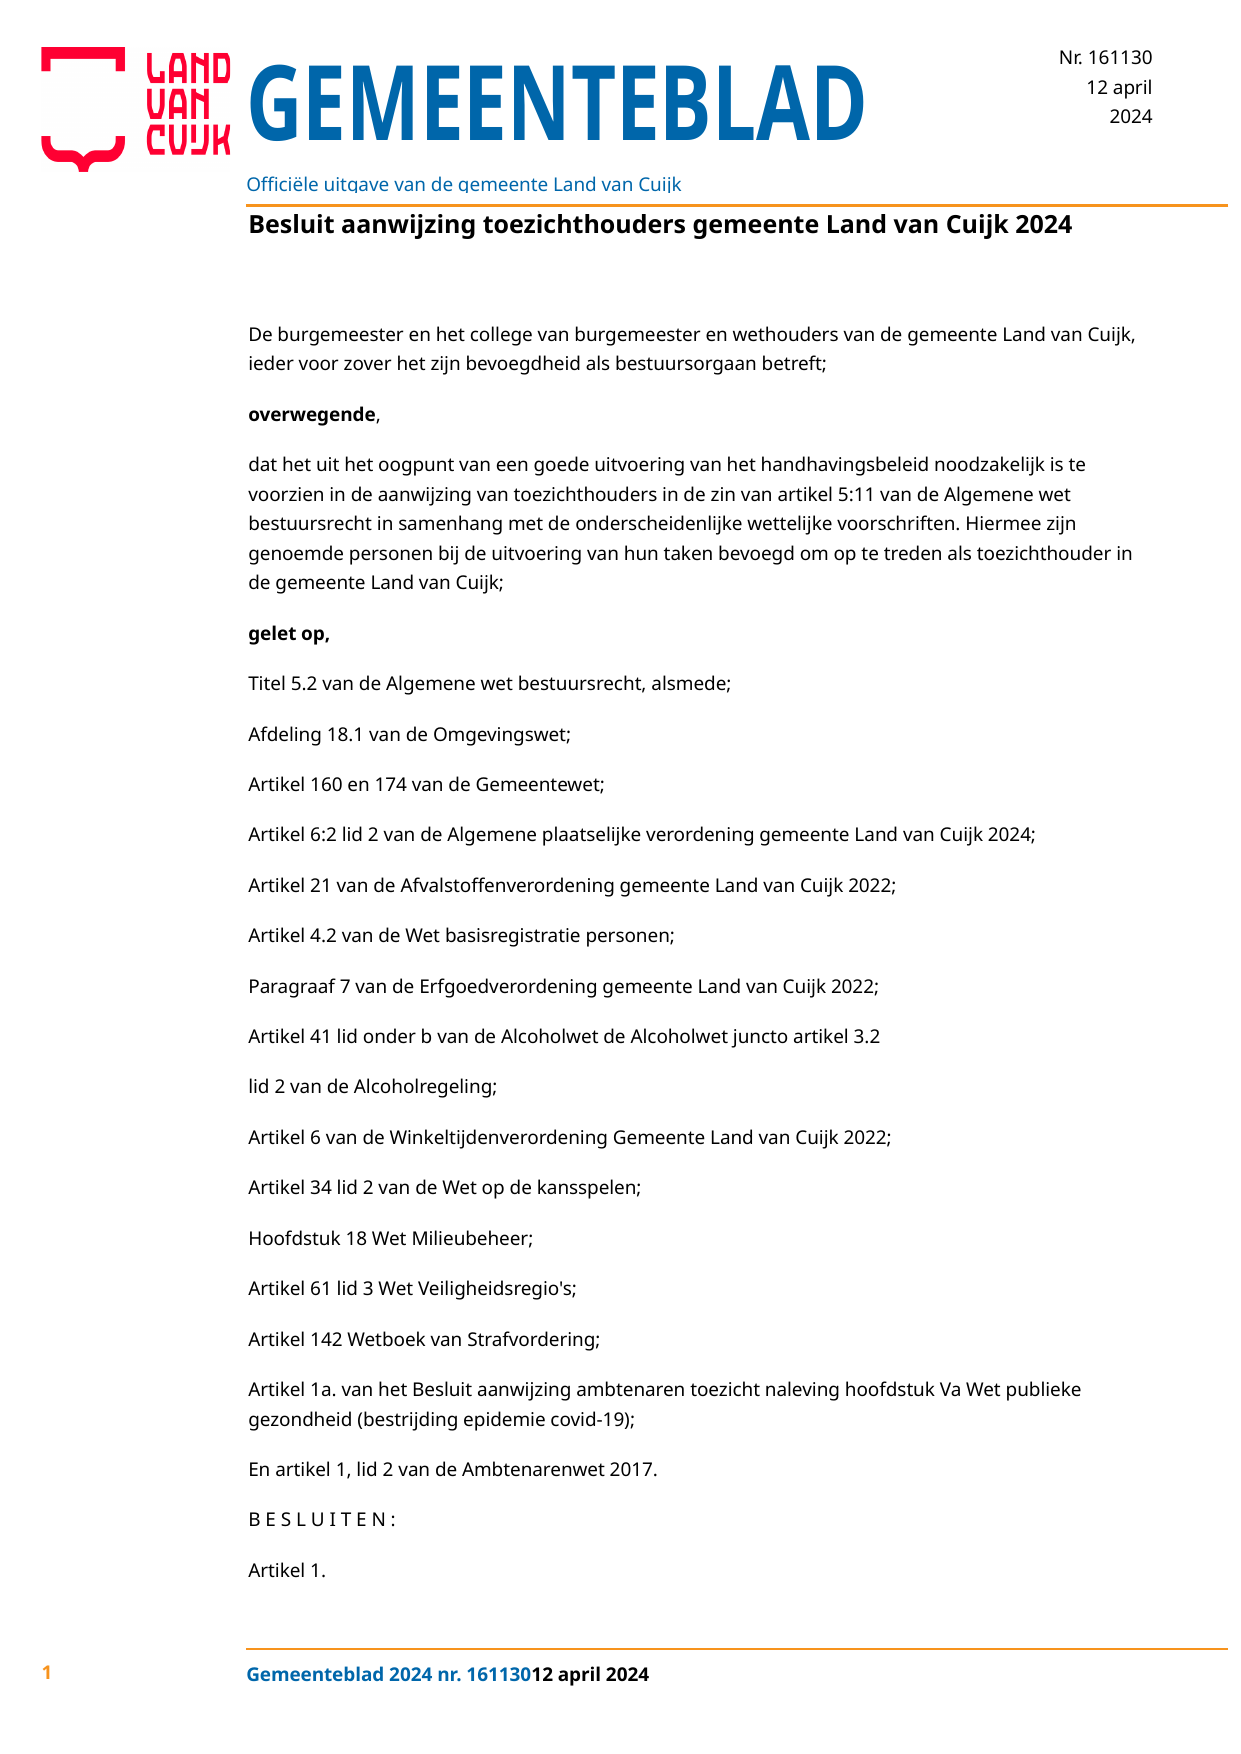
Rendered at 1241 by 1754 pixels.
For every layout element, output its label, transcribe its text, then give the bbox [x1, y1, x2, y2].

text lid 2 van de Alcoholregeling; [248, 1074, 1152, 1099]
text overwegende, [248, 401, 1152, 426]
text Artikel 1. [248, 1557, 1152, 1583]
text Besluit aanwijzing toezichthouders gemeente Land van Cuijk 2024 [248, 207, 1152, 241]
text Artikel 142 Wetboek van Strafvordering; [248, 1326, 1152, 1351]
text Paragraaf 7 van de Erfgoedverordening gemeente Land van Cuijk 2022; [248, 973, 1152, 998]
text gelet op, [248, 620, 1152, 646]
text dat het uit het oogpunt van een goede uitvoering van het handhavingsbeleid noodzakelijk is te voorzien in de aanwijzing van toezichthouders in de zin van artikel 5:11 van de Algemene wet bestuursrecht in samenhang met de onderscheidenlijke wettelijke voorschriften. Hiermee zijn genoemde personen bij de uitvoering van hun taken bevoegd om op te treden als toezichthouder in de gemeente Land van Cuijk; [248, 451, 1152, 595]
text Artikel 61 lid 3 Wet Veiligheidsregio's; [248, 1275, 1152, 1301]
text B E S L U I T E N : [248, 1507, 1152, 1532]
text Artikel 6:2 lid 2 van de Algemene plaatselijke verordening gemeente Land van Cuijk 2024; [248, 822, 1152, 847]
text Artikel 21 van de Afvalstoffenverordening gemeente Land van Cuijk 2022; [248, 872, 1152, 898]
text En artikel 1, lid 2 van de Ambtenarenwet 2017. [248, 1456, 1152, 1482]
text Artikel 4.2 van de Wet basisregistratie personen; [248, 922, 1152, 948]
picture [41, 47, 231, 172]
text Titel 5.2 van de Algemene wet bestuursrecht, alsmede; [248, 670, 1152, 696]
text Artikel 34 lid 2 van de Wet op de kansspelen; [248, 1174, 1152, 1200]
text Artikel 6 van de Winkeltijdenverordening Gemeente Land van Cuijk 2022; [248, 1124, 1152, 1150]
text Afdeling 18.1 van de Omgevingswet; [248, 721, 1152, 746]
text Hoofdstuk 18 Wet Milieubeheer; [248, 1225, 1152, 1251]
text De burgemeester en het college van burgemeester en wethouders van de gemeente Land van Cuijk, ieder voor zover het zijn bevoegdheid als bestuursorgaan betreft; [248, 321, 1152, 376]
text Artikel 160 en 174 van de Gemeentewet; [248, 771, 1152, 797]
text Artikel 41 lid onder b van de Alcoholwet de Alcoholwet juncto artikel 3.2 [248, 1023, 1152, 1049]
text Artikel 1a. van het Besluit aanwijzing ambtenaren toezicht naleving hoofdstuk Va Wet publieke gezondheid (bestrijding epidemie covid-19); [248, 1376, 1152, 1431]
